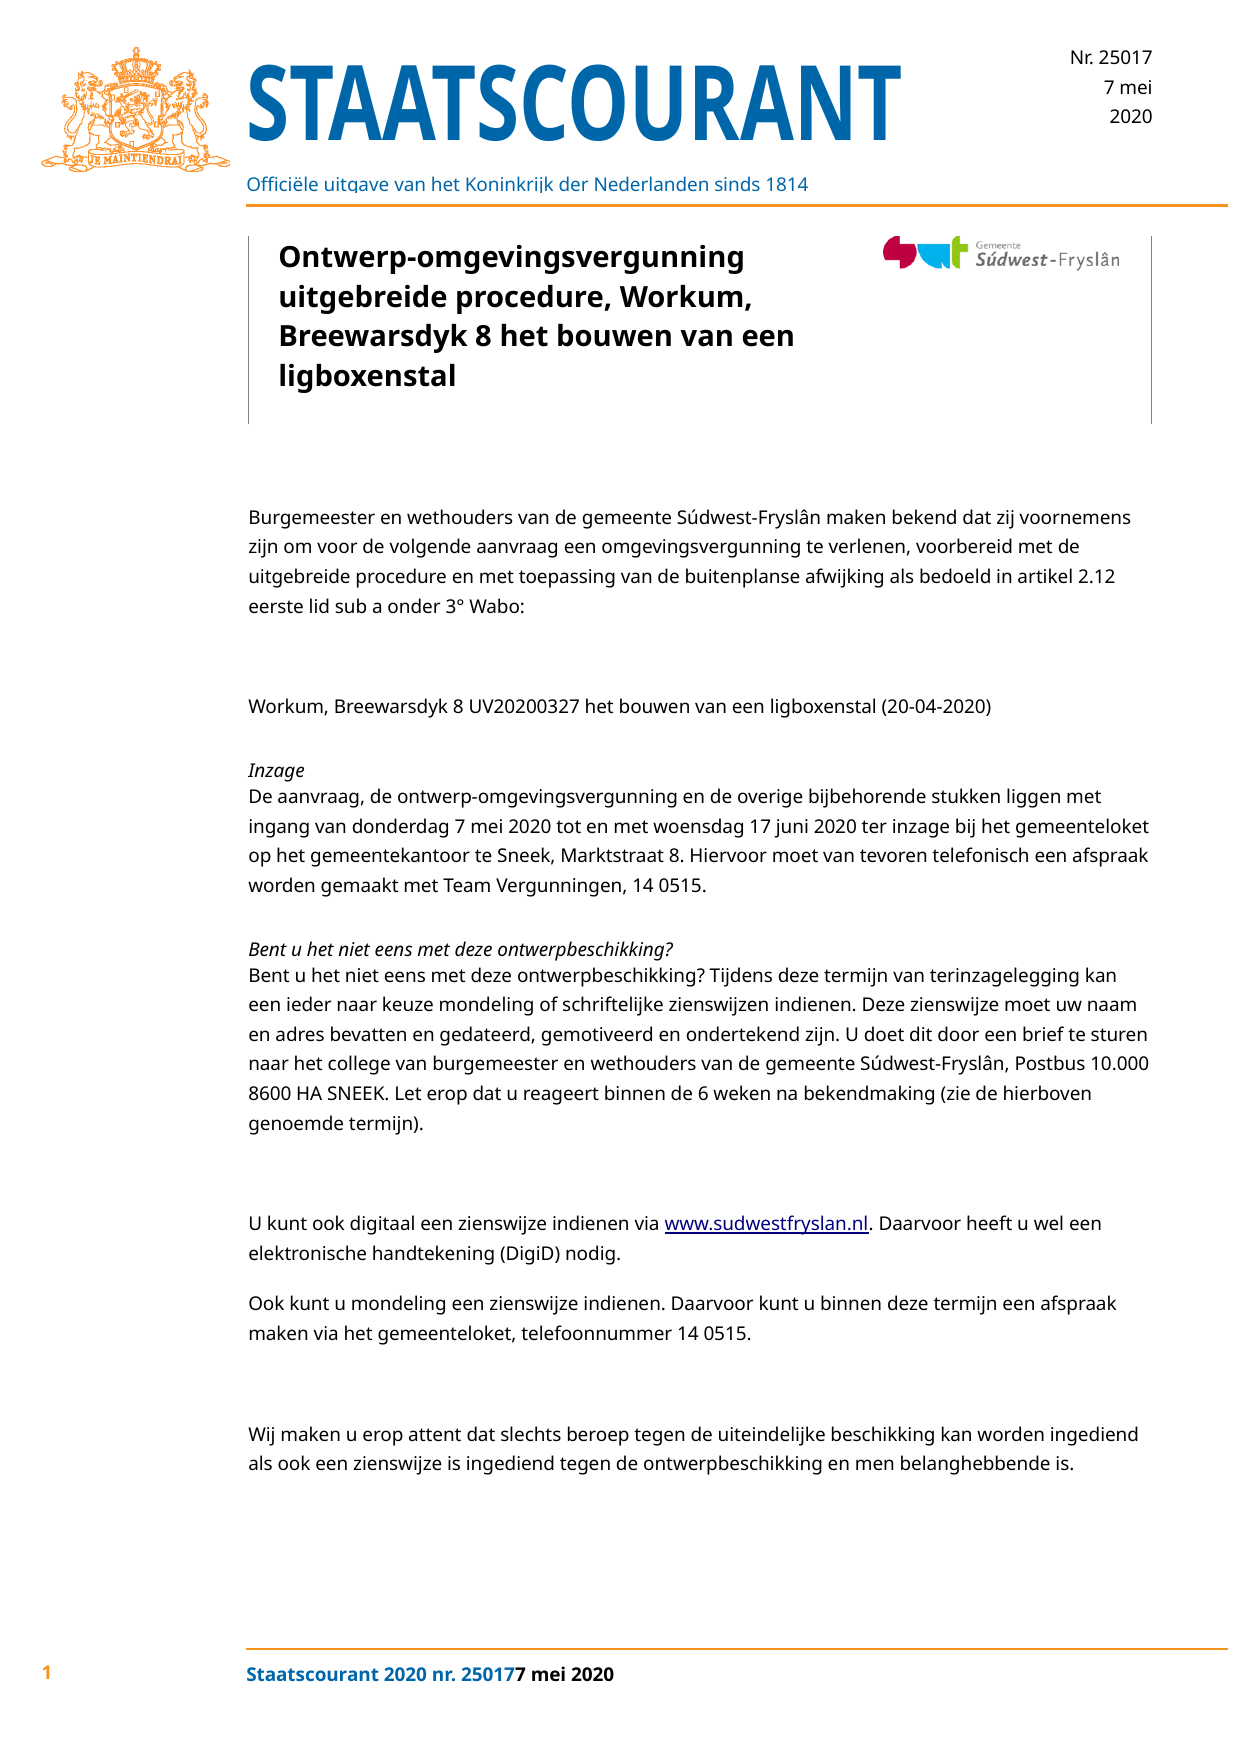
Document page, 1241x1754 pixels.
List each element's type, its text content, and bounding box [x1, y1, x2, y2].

text Bent u het niet eens met deze ontwerpbeschikking? Tijdens deze termijn van terinzagelegging kan een ieder naar keuze mondeling of schriftelijke zienswijzen indienen. Deze zienswijze moet uw naam en adres bevatten en gedateerd, gemotiveerd en ondertekend zijn. U doet dit door een brief te sturen naar het college van burgemeester en wethouders van de gemeente Súdwest-Fryslân, Postbus 10.000 8600 HA SNEEK. Let erop dat u reageert binnen de 6 weken na bekendmaking (zie de hierboven genoemde termijn). [248, 962, 1152, 1135]
table_header [850, 236, 1151, 424]
text Burgemeester en wethouders van de gemeente Súdwest-Fryslân maken bekend dat zij voornemens zijn om voor de volgende aanvraag een omgevingsvergunning te verlenen, voorbereid met de uitgebreide procedure en met toepassing van de buitenplanse afwijking als bedoeld in artikel 2.12 eerste lid sub a onder 3° Wabo: [248, 504, 1152, 618]
text Bent u het niet eens met deze ontwerpbeschikking? [248, 936, 1152, 962]
picture [41, 47, 231, 172]
picture [882, 236, 1119, 272]
text Workum, Breewarsdyk 8 UV20200327 het bouwen van een ligboxenstal (20-04-2020) [248, 694, 1152, 719]
text Ook kunt u mondeling een zienswijze indienen. Daarvoor kunt u binnen deze termijn een afspraak maken via het gemeenteloket, telefoonnummer 14 0515. [248, 1291, 1152, 1346]
text Inzage [248, 758, 1152, 783]
text De aanvraag, de ontwerp-omgevingsvergunning en de overige bijbehorende stukken liggen met ingang van donderdag 7 mei 2020 tot en met woensdag 17 juni 2020 ter inzage bij het gemeenteloket op het gemeentekantoor te Sneek, Marktstraat 8. Hiervoor moet van tevoren telefonisch een afspraak worden gemaakt met Team Vergunningen, 14 0515. [248, 783, 1152, 898]
text Wij maken u erop attent dat slechts beroep tegen de uiteindelijke beschikking kan worden ingediend als ook een zienswijze is ingediend tegen de ontwerpbeschikking en men belanghebbende is. [248, 1421, 1152, 1476]
text U kunt ook digitaal een zienswijze indienen via www.sudwestfryslan.nl. Daarvoor heeft u wel een elektronische handtekening (DigiD) nodig. [248, 1211, 1152, 1266]
table_header Ontwerp-omgevingsvergunning uitgebreide procedure, Workum, Breewarsdyk 8 het bouwen van een ligboxenstal [249, 236, 850, 424]
